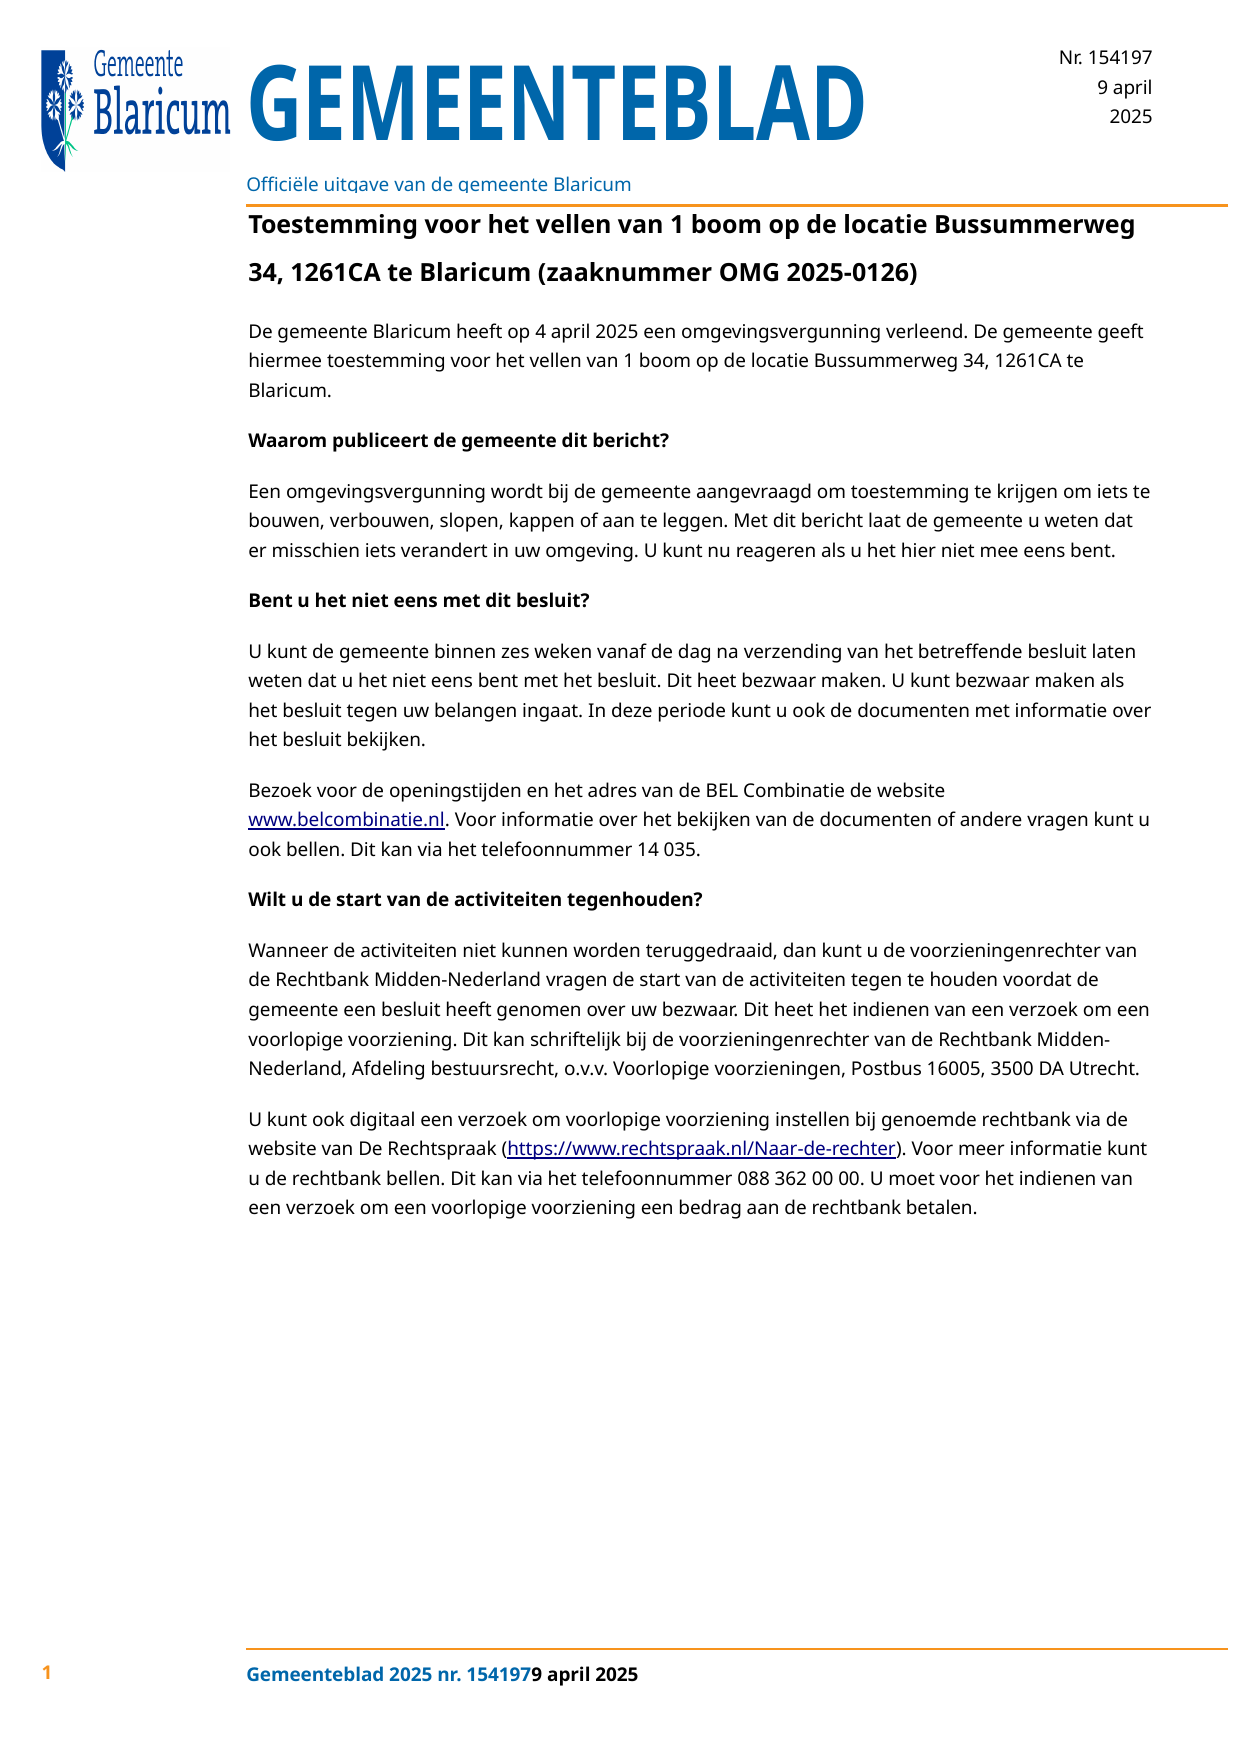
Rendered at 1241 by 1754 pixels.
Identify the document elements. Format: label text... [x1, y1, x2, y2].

picture [41, 47, 231, 172]
text Een omgevingsvergunning wordt bij de gemeente aangevraagd om toestemming te krijgen om iets te bouwen, verbouwen, slopen, kappen of aan te leggen. Met dit bericht laat de gemeente u weten dat er misschien iets verandert in uw omgeving. U kunt nu reageren als u het hier niet mee eens bent. [248, 478, 1152, 563]
text Bezoek voor de openingstijden en het adres van de BEL Combinatie de website www.belcombinatie.nl. Voor informatie over het bekijken van de documenten of andere vragen kunt u ook bellen. Dit kan via het telefoonnummer 14 035. [248, 777, 1152, 862]
text Wanneer de activiteiten niet kunnen worden teruggedraaid, dan kunt u de voorzieningenrechter van de Rechtbank Midden-Nederland vragen de start van de activiteiten tegen te houden voordat de gemeente een besluit heeft genomen over uw bezwaar. Dit heet het indienen van een verzoek om een voorlopige voorziening. Dit kan schriftelijk bij de voorzieningenrechter van de Rechtbank Midden-Nederland, Afdeling bestuursrecht, o.v.v. Voorlopige voorzieningen, Postbus 16005, 3500 DA Utrecht. [248, 937, 1152, 1081]
text Toestemming voor het vellen van 1 boom op de locatie Bussummerweg 34, 1261CA te Blaricum (zaaknummer OMG 2025-0126) [248, 207, 1152, 288]
text Wilt u de start van de activiteiten tegenhouden? [248, 887, 1152, 912]
text De gemeente Blaricum heeft op 4 april 2025 een omgevingsvergunning verleend. De gemeente geeft hiermee toestemming voor het vellen van 1 boom op de locatie Bussummerweg 34, 1261CA te Blaricum. [248, 318, 1152, 403]
text U kunt de gemeente binnen zes weken vanaf de dag na verzending van het betreffende besluit laten weten dat u het niet eens bent met het besluit. Dit heet bezwaar maken. U kunt bezwaar maken als het besluit tegen uw belangen ingaat. In deze periode kunt u ook de documenten met informatie over het besluit bekijken. [248, 638, 1152, 752]
text Waarom publiceert de gemeente dit bericht? [248, 427, 1152, 453]
text U kunt ook digitaal een verzoek om voorlopige voorziening instellen bij genoemde rechtbank via de website van De Rechtspraak (https://www.rechtspraak.nl/Naar-de-rechter). Voor meer informatie kunt u de rechtbank bellen. Dit kan via het telefoonnummer 088 362 00 00. U moet voor het indienen van een verzoek om een voorlopige voorziening een bedrag aan de rechtbank betalen. [248, 1106, 1152, 1220]
text Bent u het niet eens met dit besluit? [248, 587, 1152, 613]
